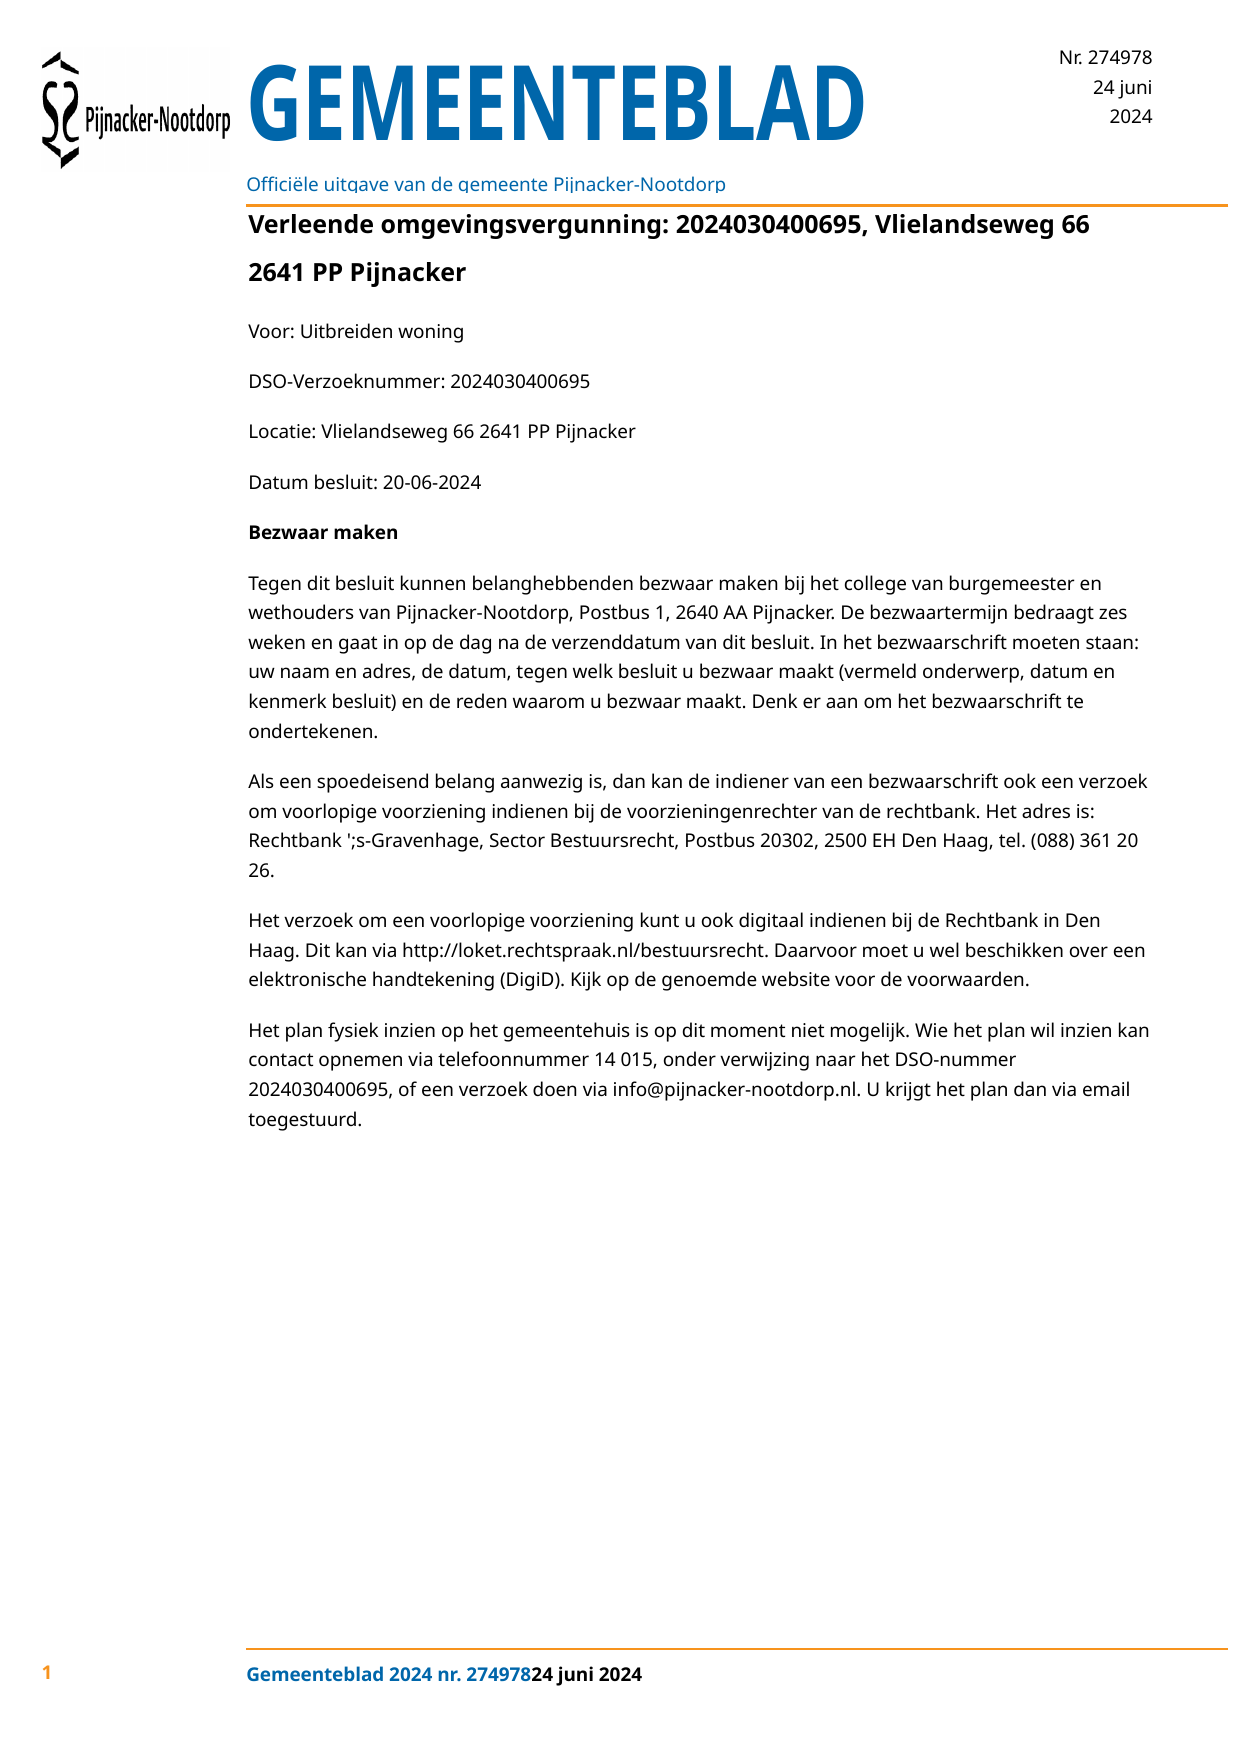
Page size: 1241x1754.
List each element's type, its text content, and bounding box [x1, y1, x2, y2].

text Verleende omgevingsvergunning: 2024030400695, Vlielandseweg 66 2641 PP Pijnacker [248, 207, 1152, 288]
text Als een spoedeisend belang aanwezig is, dan kan de indiener van een bezwaarschrift ook een verzoek om voorlopige voorziening indienen bij de voorzieningenrechter van de rechtbank. Het adres is: Rechtbank ';s-Gravenhage, Sector Bestuursrecht, Postbus 20302, 2500 EH Den Haag, tel. (088) 361 20 26. [248, 768, 1152, 883]
picture [41, 47, 231, 172]
text Bezwaar maken [248, 519, 1152, 545]
text Het verzoek om een voorlopige voorziening kunt u ook digitaal indienen bij de Rechtbank in Den Haag. Dit kan via http://loket.rechtspraak.nl/bestuursrecht. Daarvoor moet u wel beschikken over een elektronische handtekening (DigiD). Kijk op de genoemde website voor de voorwaarden. [248, 907, 1152, 992]
text Locatie: Vlielandseweg 66 2641 PP Pijnacker [248, 419, 1152, 444]
text Datum besluit: 20-06-2024 [248, 469, 1152, 495]
text Voor: Uitbreiden woning [248, 318, 1152, 344]
text DSO-Verzoeknummer: 2024030400695 [248, 368, 1152, 394]
text Het plan fysiek inzien op het gemeentehuis is op dit moment niet mogelijk. Wie het plan wil inzien kan contact opnemen via telefoonnummer 14 015, onder verwijzing naar het DSO-nummer 2024030400695, of een verzoek doen via info@pijnacker-nootdorp.nl. U krijgt het plan dan via email toegestuurd. [248, 1017, 1152, 1132]
text Tegen dit besluit kunnen belanghebbenden bezwaar maken bij het college van burgemeester en wethouders van Pijnacker-Nootdorp, Postbus 1, 2640 AA Pijnacker. De bezwaartermijn bedraagt zes weken en gaat in op de dag na de verzenddatum van dit besluit. In het bezwaarschrift moeten staan: uw naam en adres, de datum, tegen welk besluit u bezwaar maakt (vermeld onderwerp, datum en kenmerk besluit) en de reden waarom u bezwaar maakt. Denk er aan om het bezwaarschrift te ondertekenen. [248, 570, 1152, 744]
